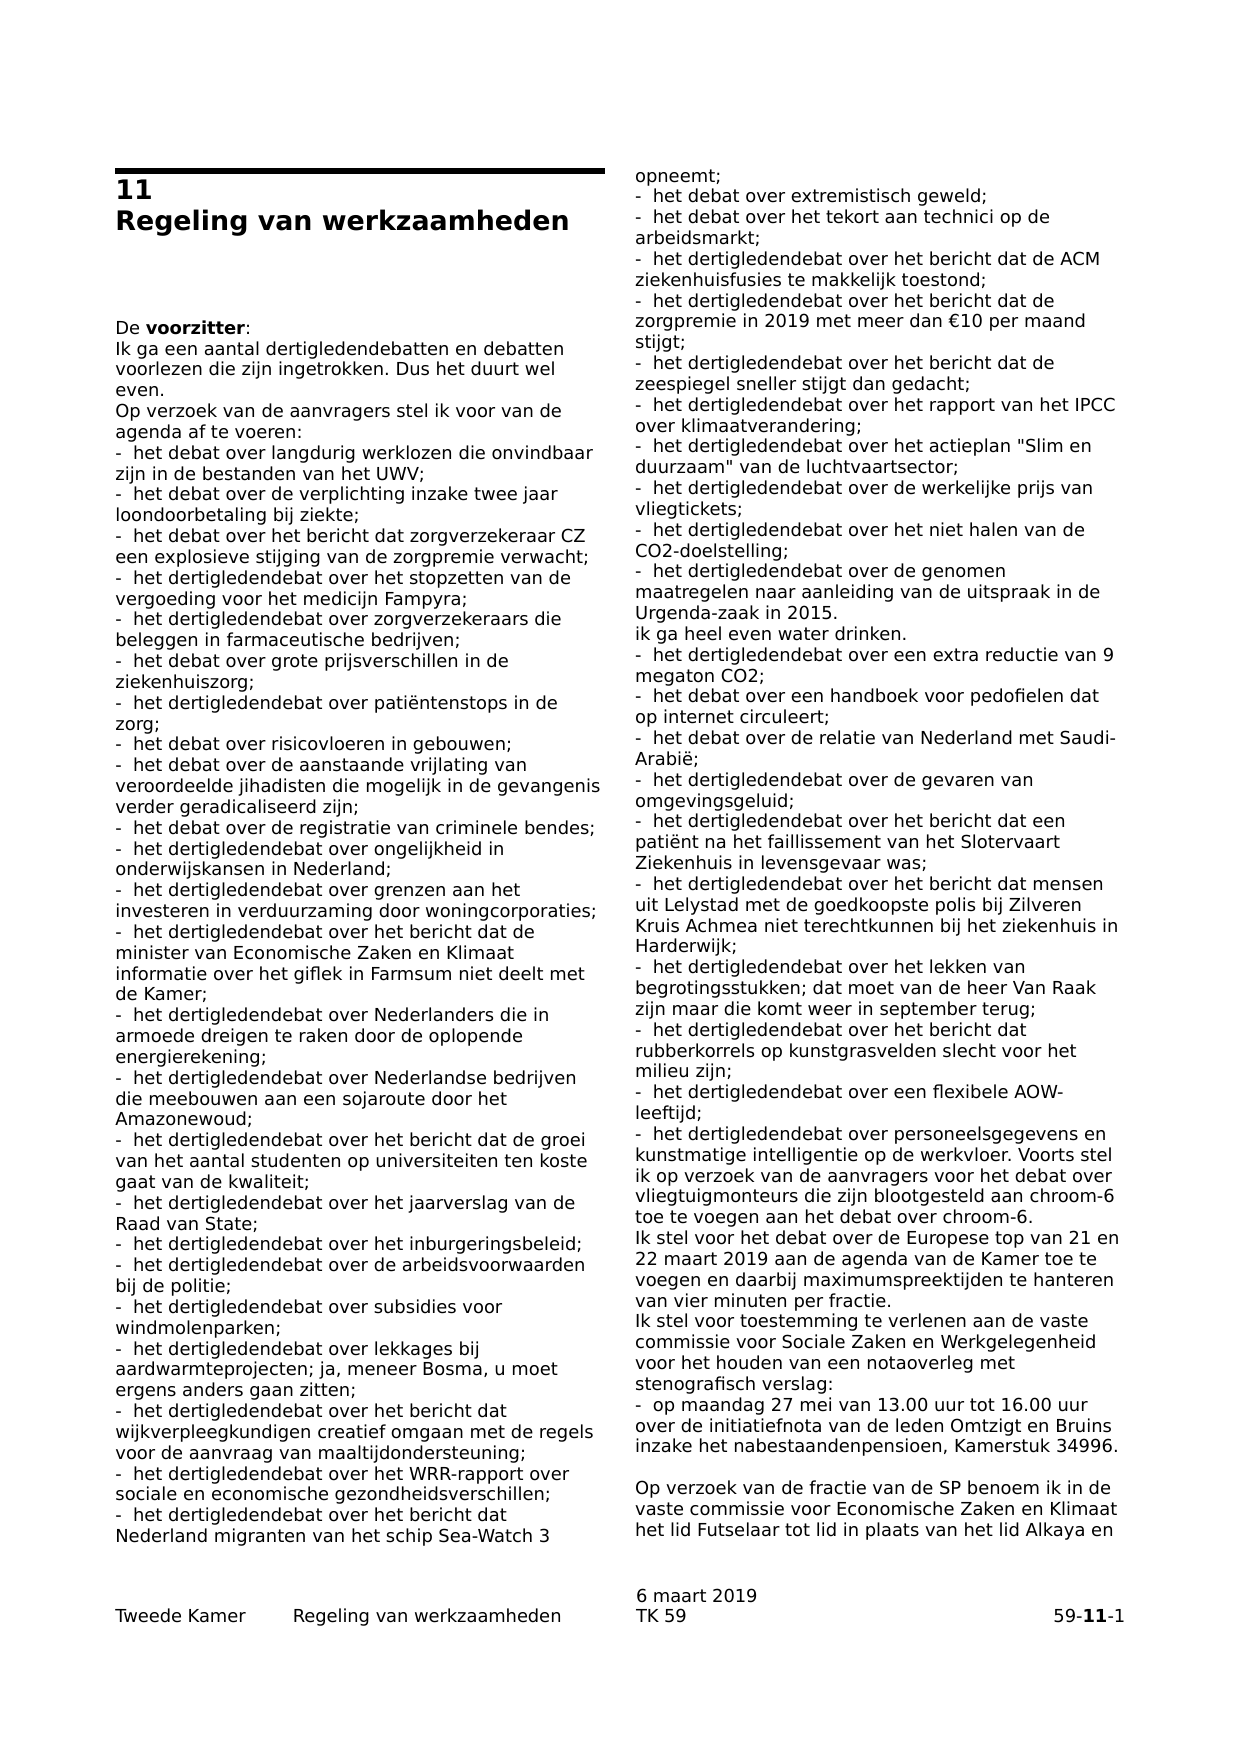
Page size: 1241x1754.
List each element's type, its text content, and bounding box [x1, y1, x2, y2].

list opneemt; [635, 165, 1125, 186]
list het dertigledendebat over het stopzetten van de vergoeding voor het medicijn Fampyra; [115, 567, 605, 609]
list het dertigledendebat over het jaarverslag van de Raad van State; [115, 1192, 605, 1234]
list het debat over een handboek voor pedofielen dat op internet circuleert; [635, 686, 1125, 728]
list het dertigledendebat over de gevaren van omgevingsgeluid; [635, 769, 1125, 811]
list het dertigledendebat over subsidies voor windmolenparken; [115, 1297, 605, 1338]
list het debat over de verplichting inzake twee jaar loondoorbetaling bij ziekte; [115, 484, 605, 526]
list het debat over grote prijsverschillen in de ziekenhuiszorg; [115, 651, 605, 692]
list het dertigledendebat over het bericht dat de zeespiegel sneller stijgt dan gedacht; [635, 353, 1125, 394]
list het dertigledendebat over een extra reductie van 9 megaton CO2; [635, 644, 1125, 686]
list het dertigledendebat over het bericht dat de ACM ziekenhuisfusies te makkelijk toestond; [635, 249, 1125, 290]
list het dertigledendebat over de arbeidsvoorwaarden bij de politie; [115, 1255, 605, 1297]
list het dertigledendebat over het lekken van begrotingsstukken; dat moet van de heer Van Raak zijn maar die komt weer in september terug; [635, 957, 1125, 1019]
list het debat over de registratie van criminele bendes; [115, 817, 605, 838]
list het dertigledendebat over het inburgeringsbeleid; [115, 1234, 605, 1255]
text Ik stel voor toestemming te verlenen aan de vaste commissie voor Sociale Zaken en Werkgelegenheid voor het houden van een notaoverleg met stenografisch verslag: [635, 1311, 1125, 1394]
list het debat over langdurig werklozen die onvindbaar zijn in de bestanden van het UWV; [115, 442, 605, 484]
list het dertigledendebat over het niet halen van de CO2-doelstelling; [635, 519, 1125, 561]
list het dertigledendebat over het bericht dat de minister van Economische Zaken en Klimaat informatie over het giflek in Farmsum niet deelt met de Kamer; [115, 922, 605, 1005]
list het debat over de relatie van Nederland met Saudi-Arabië; [635, 728, 1125, 769]
list het dertigledendebat over een flexibele AOW-leeftijd; [635, 1082, 1125, 1124]
text Ik ga een aantal dertigledendebatten en debatten voorlezen die zijn ingetrokken. Dus het duurt wel even. [115, 338, 605, 401]
list het dertigledendebat over het actieplan "Slim en duurzaam" van de luchtvaartsector; [635, 436, 1125, 478]
title 11 Regeling van werkzaamheden [115, 174, 605, 237]
list het dertigledendebat over grenzen aan het investeren in verduurzaming door woningcorporaties; [115, 880, 605, 922]
text Op verzoek van de aanvragers stel ik voor van de agenda af te voeren: [115, 401, 605, 442]
list het debat over risicovloeren in gebouwen; [115, 734, 605, 755]
list op maandag 27 mei van 13.00 uur tot 16.00 uur over de initiatiefnota van de leden Omtzigt en Bruins inzake het nabestaandenpensioen, Kamerstuk 34996. [635, 1394, 1125, 1457]
list het dertigledendebat over Nederlanders die in armoede dreigen te raken door de oplopende energierekening; [115, 1005, 605, 1067]
list het dertigledendebat over het bericht dat de groei van het aantal studenten op universiteiten ten koste gaat van de kwaliteit; [115, 1130, 605, 1192]
text Ik stel voor het debat over de Europese top van 21 en 22 maart 2019 aan de agenda van de Kamer toe te voegen en daarbij maximumspreektijden te hanteren van vier minuten per fractie. [635, 1228, 1125, 1311]
list het dertigledendebat over het WRR-rapport over sociale en economische gezondheidsverschillen; [115, 1463, 605, 1505]
list het debat over het tekort aan technici op de arbeidsmarkt; [635, 207, 1125, 249]
list het dertigledendebat over ongelijkheid in onderwijskansen in Nederland; [115, 838, 605, 880]
list het dertigledendebat over zorgverzekeraars die beleggen in farmaceutische bedrijven; [115, 609, 605, 651]
list het dertigledendebat over Nederlandse bedrijven die meebouwen aan een sojaroute door het Amazonewoud; [115, 1067, 605, 1130]
text Op verzoek van de fractie van de SP benoem ik in de vaste commissie voor Economische Zaken en Klimaat het lid Futselaar tot lid in plaats van het lid Alkaya en [635, 1478, 1125, 1540]
list het dertigledendebat over het bericht dat een patiënt na het faillissement van het Slotervaart Ziekenhuis in levensgevaar was; [635, 811, 1125, 874]
list het dertigledendebat over het bericht dat rubberkorrels op kunstgrasvelden slecht voor het milieu zijn; [635, 1019, 1125, 1082]
list het debat over het bericht dat zorgverzekeraar CZ een explosieve stijging van de zorgpremie verwacht; [115, 526, 605, 567]
list het dertigledendebat over het bericht dat Nederland migranten van het schip Sea-Watch 3 [115, 1505, 605, 1547]
text De voorzitter: [115, 318, 605, 338]
list het dertigledendebat over het rapport van het IPCC over klimaatverandering; [635, 394, 1125, 436]
list het dertigledendebat over patiëntenstops in de zorg; [115, 692, 605, 734]
list het dertigledendebat over personeelsgegevens en kunstmatige intelligentie op de werkvloer. Voorts stel ik op verzoek van de aanvragers voor het debat over vliegtuigmonteurs die zijn blootgesteld aan chroom-6 toe te voegen aan het debat over chroom-6. [635, 1124, 1125, 1228]
list het dertigledendebat over het bericht dat de zorgpremie in 2019 met meer dan €10 per maand stijgt; [635, 290, 1125, 353]
list het dertigledendebat over het bericht dat mensen uit Lelystad met de goedkoopste polis bij Zilveren Kruis Achmea niet terechtkunnen bij het ziekenhuis in Harderwijk; [635, 874, 1125, 957]
text ik ga heel even water drinken. [635, 624, 1125, 644]
list het dertigledendebat over de genomen maatregelen naar aanleiding van de uitspraak in de Urgenda-zaak in 2015. [635, 561, 1125, 624]
list het debat over de aanstaande vrijlating van veroordeelde jihadisten die mogelijk in de gevangenis verder geradicaliseerd zijn; [115, 755, 605, 817]
list het dertigledendebat over het bericht dat wijkverpleegkundigen creatief omgaan met de regels voor de aanvraag van maaltijdondersteuning; [115, 1401, 605, 1463]
list het dertigledendebat over lekkages bij aardwarmteprojecten; ja, meneer Bosma, u moet ergens anders gaan zitten; [115, 1338, 605, 1401]
list het dertigledendebat over de werkelijke prijs van vliegtickets; [635, 478, 1125, 519]
list het debat over extremistisch geweld; [635, 186, 1125, 207]
